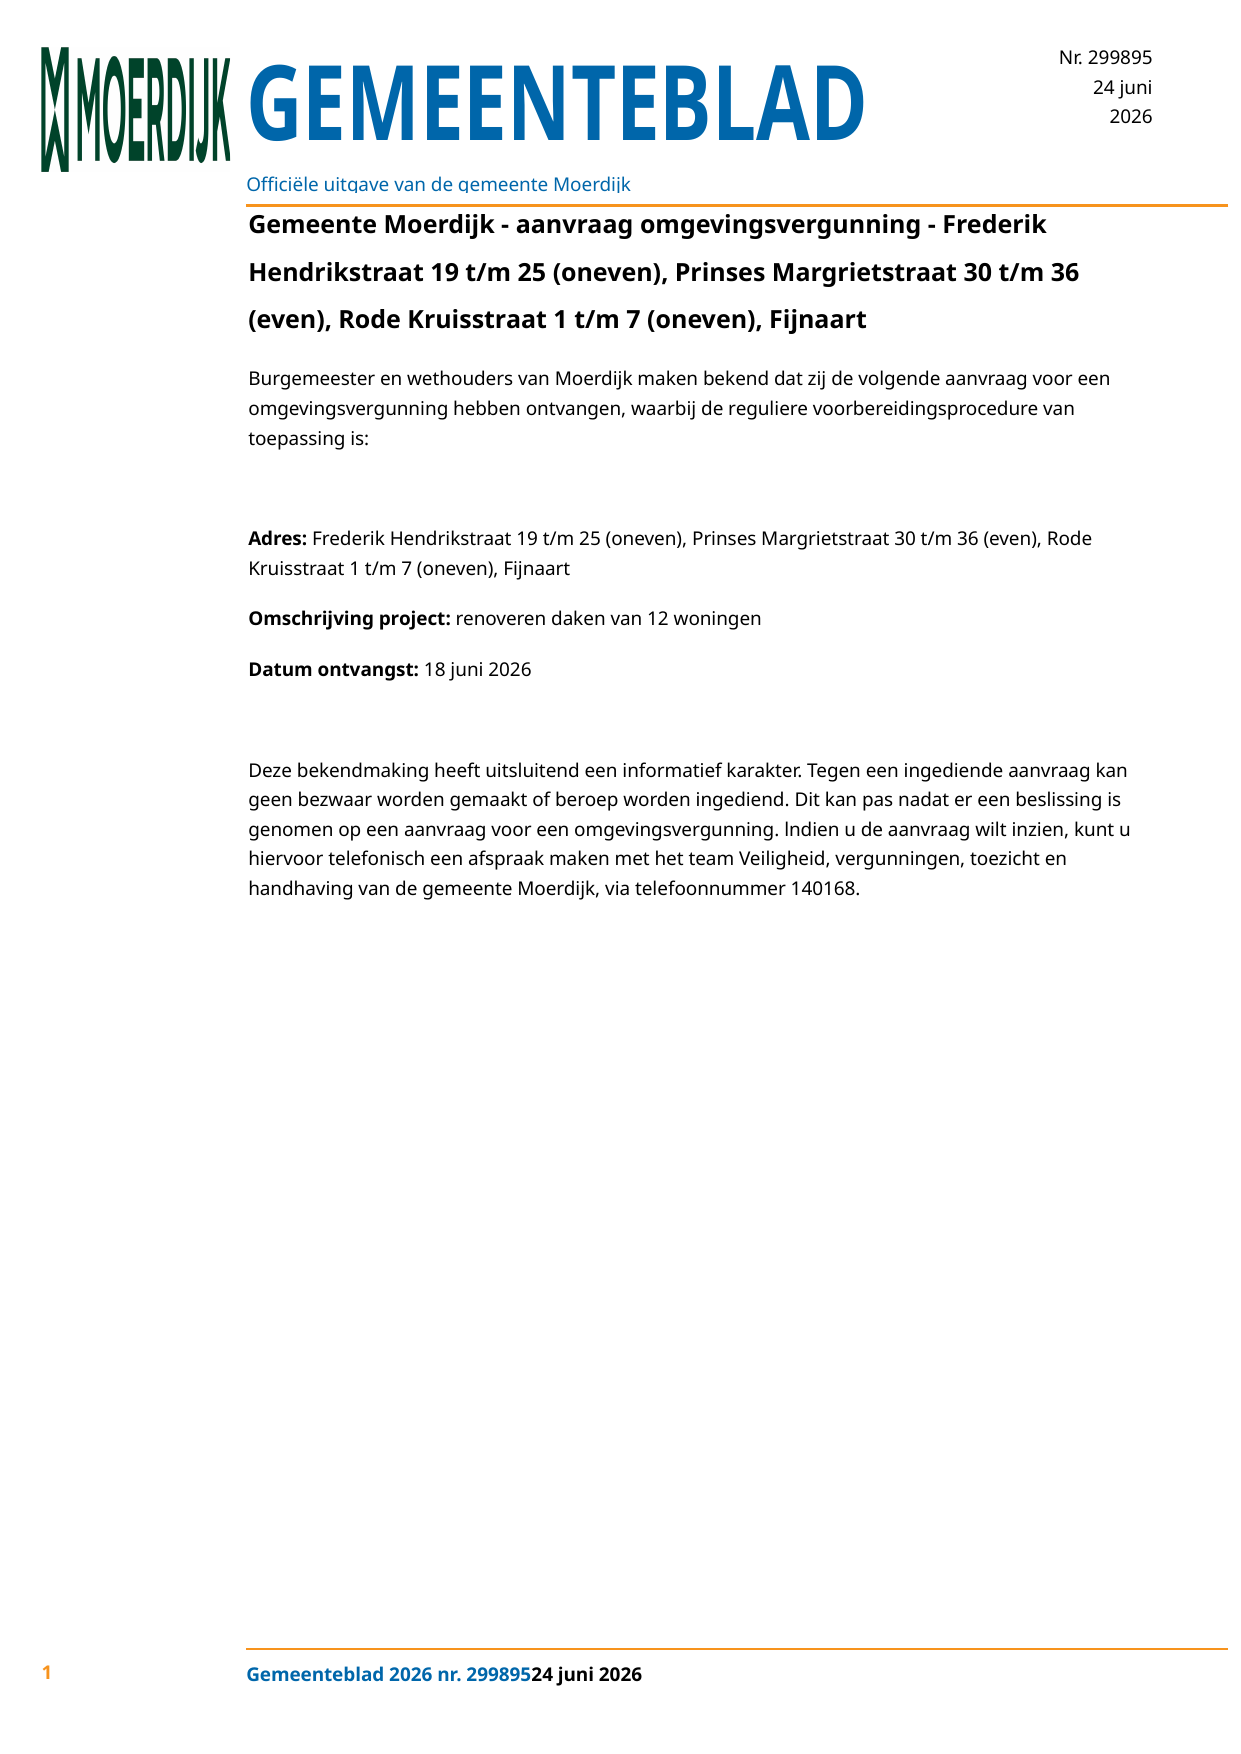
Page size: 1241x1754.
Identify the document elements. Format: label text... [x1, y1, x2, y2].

text Omschrijving project: renoveren daken van 12 woningen [248, 606, 1152, 631]
text Adres: Frederik Hendrikstraat 19 t/m 25 (oneven), Prinses Margrietstraat 30 t/m 36 (even), Rode Kruisstraat 1 t/m 7 (oneven), Fijnaart [248, 526, 1152, 581]
text Deze bekendmaking heeft uitsluitend een informatief karakter. Tegen een ingediende aanvraag kan geen bezwaar worden gemaakt of beroep worden ingediend. Dit kan pas nadat er een beslissing is genomen op een aanvraag voor een omgevingsvergunning. lndien u de aanvraag wilt inzien, kunt u hiervoor telefonisch een afspraak maken met het team Veiligheid, vergunningen, toezicht en handhaving van de gemeente Moerdijk, via telefoonnummer 140168. [248, 757, 1152, 901]
text Gemeente Moerdijk - aanvraag omgevingsvergunning - Frederik Hendrikstraat 19 t/m 25 (oneven), Prinses Margrietstraat 30 t/m 36 (even), Rode Kruisstraat 1 t/m 7 (oneven), Fijnaart [248, 207, 1152, 336]
picture [41, 47, 231, 172]
text Burgemeester en wethouders van Moerdijk maken bekend dat zij de volgende aanvraag voor een omgevingsvergunning hebben ontvangen, waarbij de reguliere voorbereidingsprocedure van toepassing is: [248, 366, 1152, 450]
text Datum ontvangst: 18 juni 2026 [248, 656, 1152, 682]
